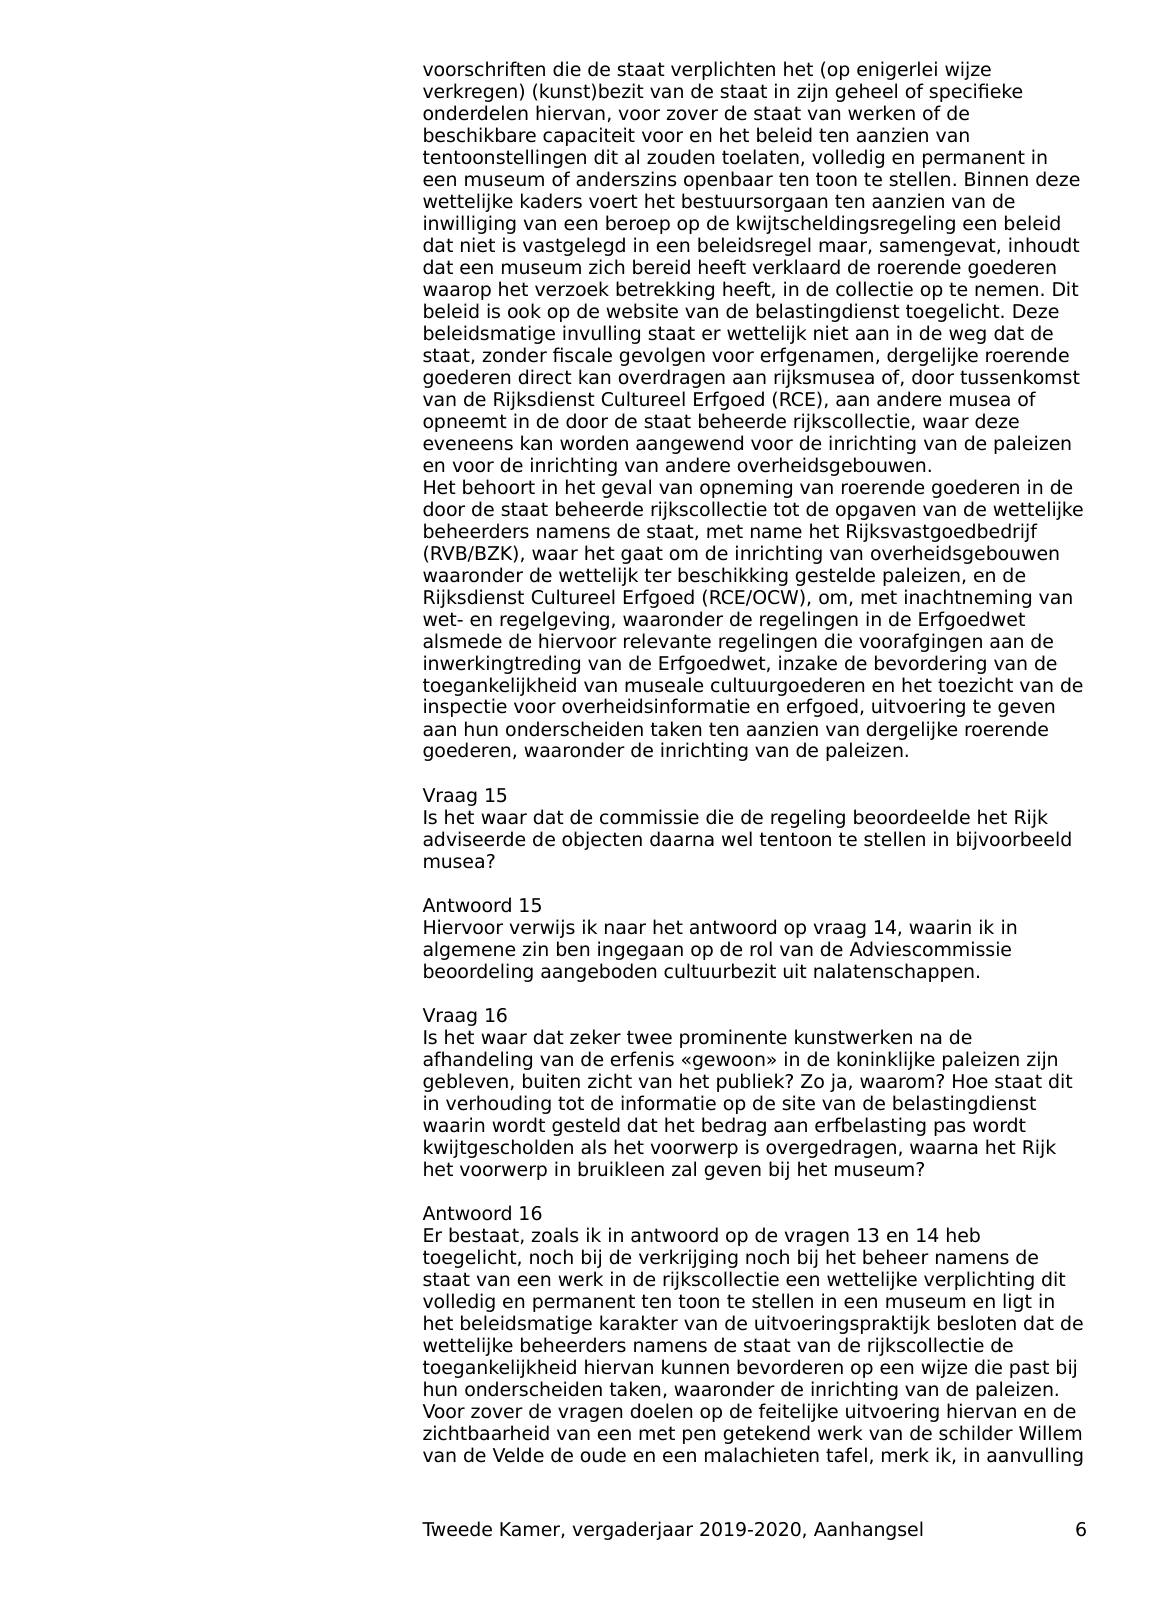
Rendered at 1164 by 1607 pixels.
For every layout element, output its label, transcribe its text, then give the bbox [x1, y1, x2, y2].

text Is het waar dat zeker twee prominente kunstwerken na de afhandeling van de erfenis «gewoon» in de koninklijke paleizen zijn gebleven, buiten zicht van het publiek? Zo ja, waarom? Hoe staat dit in verhouding tot de informatie op de site van de belastingdienst waarin wordt gesteld dat het bedrag aan erfbelasting pas wordt kwijtgescholden als het voorwerp is overgedragen, waarna het Rijk het voorwerp in bruikleen zal geven bij het museum? [422, 1027, 1087, 1181]
text Antwoord 15 [422, 895, 1087, 917]
text Voor zover de vragen doelen op de feitelijke uitvoering hiervan en de zichtbaarheid van een met pen getekend werk van de schilder Willem van de Velde de oude en een malachieten tafel, merk ik, in aanvulling [422, 1401, 1087, 1467]
text Vraag 16 [422, 1005, 1087, 1027]
text Hiervoor verwijs ik naar het antwoord op vraag 14, waarin ik in algemene zin ben ingegaan op de rol van de Adviescommissie beoordeling aangeboden cultuurbezit uit nalatenschappen. [422, 917, 1087, 983]
text Antwoord 16 [422, 1203, 1087, 1225]
text Is het waar dat de commissie die de regeling beoordeelde het Rijk adviseerde de objecten daarna wel tentoon te stellen in bijvoorbeeld musea? [422, 807, 1087, 872]
text Vraag 15 [422, 784, 1087, 807]
text Er bestaat, zoals ik in antwoord op de vragen 13 en 14 heb toegelicht, noch bij de verkrijging noch bij het beheer namens de staat van een werk in de rijkscollectie een wettelijke verplichting dit volledig en permanent ten toon te stellen in een museum en ligt in het beleidsmatige karakter van de uitvoeringspraktijk besloten dat de wettelijke beheerders namens de staat van de rijkscollectie de toegankelijkheid hiervan kunnen bevorderen op een wijze die past bij hun onderscheiden taken, waaronder de inrichting van de paleizen. [422, 1225, 1087, 1401]
text voorschriften die de staat verplichten het (op enigerlei wijze verkregen) (kunst)bezit van de staat in zijn geheel of specifieke onderdelen hiervan, voor zover de staat van werken of de beschikbare capaciteit voor en het beleid ten aanzien van tentoonstellingen dit al zouden toelaten, volledig en permanent in een museum of anderszins openbaar ten toon te stellen. Binnen deze wettelijke kaders voert het bestuursorgaan ten aanzien van de inwilliging van een beroep op de kwijtscheldingsregeling een beleid dat niet is vastgelegd in een beleidsregel maar, samengevat, inhoudt dat een museum zich bereid heeft verklaard de roerende goederen waarop het verzoek betrekking heeft, in de collectie op te nemen. Dit beleid is ook op de website van de belastingdienst toegelicht. Deze beleidsmatige invulling staat er wettelijk niet aan in de weg dat de staat, zonder fiscale gevolgen voor erfgenamen, dergelijke roerende goederen direct kan overdragen aan rijksmusea of, door tussenkomst van de Rijksdienst Cultureel Erfgoed (RCE), aan andere musea of opneemt in de door de staat beheerde rijkscollectie, waar deze eveneens kan worden aangewend voor de inrichting van de paleizen en voor de inrichting van andere overheidsgebouwen. [422, 59, 1087, 477]
text Het behoort in het geval van opneming van roerende goederen in de door de staat beheerde rijkscollectie tot de opgaven van de wettelijke beheerders namens de staat, met name het Rijksvastgoedbedrijf (RVB/BZK), waar het gaat om de inrichting van overheidsgebouwen waaronder de wettelijk ter beschikking gestelde paleizen, en de Rijksdienst Cultureel Erfgoed (RCE/OCW), om, met inachtneming van wet- en regelgeving, waaronder de regelingen in de Erfgoedwet alsmede de hiervoor relevante regelingen die voorafgingen aan de inwerkingtreding van de Erfgoedwet, inzake de bevordering van de toegankelijkheid van museale cultuurgoederen en het toezicht van de inspectie voor overheidsinformatie en erfgoed, uitvoering te geven aan hun onderscheiden taken ten aanzien van dergelijke roerende goederen, waaronder de inrichting van de paleizen. [422, 477, 1087, 762]
